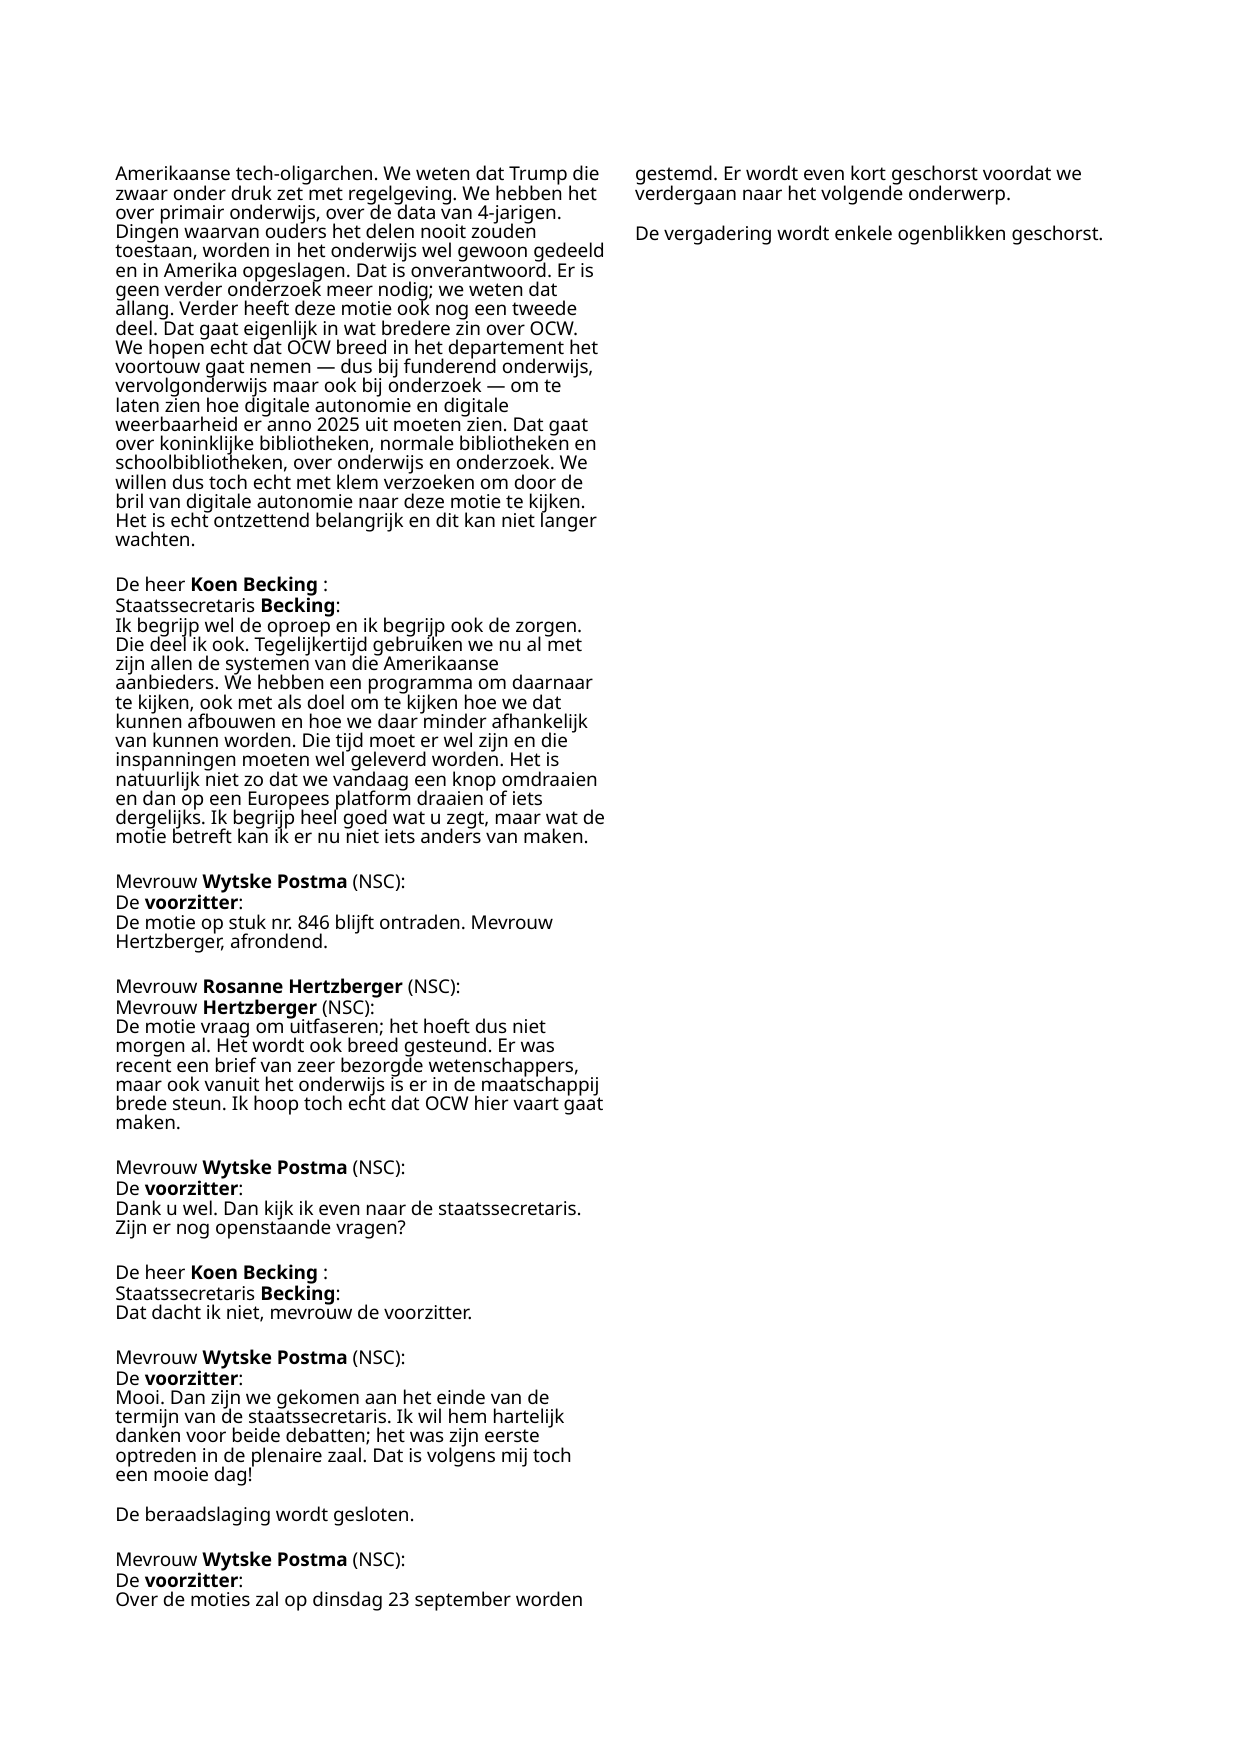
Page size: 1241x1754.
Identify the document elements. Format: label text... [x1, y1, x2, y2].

text Staatssecretaris Becking: [115, 1284, 605, 1304]
text Staatssecretaris Becking: [115, 597, 605, 617]
text Mevrouw Wytske Postma (NSC): [115, 869, 605, 894]
text De heer Koen Becking : [115, 572, 605, 597]
text Over de moties zal op dinsdag 23 september worden [115, 1591, 605, 1610]
text Mevrouw Wytske Postma (NSC): [115, 1546, 605, 1572]
text Ik begrijp wel de oproep en ik begrijp ook de zorgen. Die deel ik ook. Tegelijkertijd gebruiken we nu al met zijn allen de systemen van die Amerikaanse aanbieders. We hebben een programma om daarnaar te kijken, ook met als doel om te kijken hoe we dat kunnen afbouwen en hoe we daar minder afhankelijk van kunnen worden. Die tijd moet er wel zijn en die inspanningen moeten wel geleverd worden. Het is natuurlijk niet zo dat we vandaag een knop omdraaien en dan op een Europees platform draaien of iets dergelijks. Ik begrijp heel goed wat u zegt, maar wat de motie betreft kan ik er nu niet iets anders van maken. [115, 617, 605, 848]
text Mevrouw Wytske Postma (NSC): [115, 1154, 605, 1180]
text Mooi. Dan zijn we gekomen aan het einde van de termijn van de staatssecretaris. Ik wil hem hartelijk danken voor beide debatten; het was zijn eerste optreden in de plenaire zaal. Dat is volgens mij toch een mooie dag! [115, 1389, 605, 1485]
text Mevrouw Rosanne Hertzberger (NSC): [115, 973, 605, 999]
text De vergadering wordt enkele ogenblikken geschorst. [635, 225, 1125, 244]
text Dat dacht ik niet, mevrouw de voorzitter. [115, 1304, 605, 1323]
text De motie op stuk nr. 846 blijft ontraden. Mevrouw Hertzberger, afrondend. [115, 914, 605, 952]
text gestemd. Er wordt even kort geschorst voordat we verdergaan naar het volgende onderwerp. [635, 165, 1125, 204]
text De voorzitter: [115, 1370, 605, 1389]
text De voorzitter: [115, 1180, 605, 1199]
text De heer Koen Becking : [115, 1259, 605, 1284]
text Amerikaanse tech-oligarchen. We weten dat Trump die zwaar onder druk zet met regelgeving. We hebben het over primair onderwijs, over de data van 4-jarigen. Dingen waarvan ouders het delen nooit zouden toestaan, worden in het onderwijs wel gewoon gedeeld en in Amerika opgeslagen. Dat is onverantwoord. Er is geen verder onderzoek meer nodig; we weten dat allang. Verder heeft deze motie ook nog een tweede deel. Dat gaat eigenlijk in wat bredere zin over OCW. We hopen echt dat OCW breed in het departement het voortouw gaat nemen — dus bij funderend onderwijs, vervolgonderwijs maar ook bij onderzoek — om te laten zien hoe digitale autonomie en digitale weerbaarheid er anno 2025 uit moeten zien. Dat gaat over koninklijke bibliotheken, normale bibliotheken en schoolbibliotheken, over onderwijs en onderzoek. We willen dus toch echt met klem verzoeken om door de bril van digitale autonomie naar deze motie te kijken. Het is echt ontzettend belangrijk en dit kan niet langer wachten. [115, 165, 605, 551]
text De motie vraag om uitfaseren; het hoeft dus niet morgen al. Het wordt ook breed gesteund. Er was recent een brief van zeer bezorgde wetenschappers, maar ook vanuit het onderwijs is er in de maatschappij brede steun. Ik hoop toch echt dat OCW hier vaart gaat maken. [115, 1018, 605, 1134]
text Mevrouw Hertzberger (NSC): [115, 999, 605, 1018]
text De beraadslaging wordt gesloten. [115, 1506, 605, 1525]
text Mevrouw Wytske Postma (NSC): [115, 1344, 605, 1370]
text De voorzitter: [115, 894, 605, 914]
text De voorzitter: [115, 1572, 605, 1591]
text Dank u wel. Dan kijk ik even naar de staatssecretaris. Zijn er nog openstaande vragen? [115, 1199, 605, 1238]
